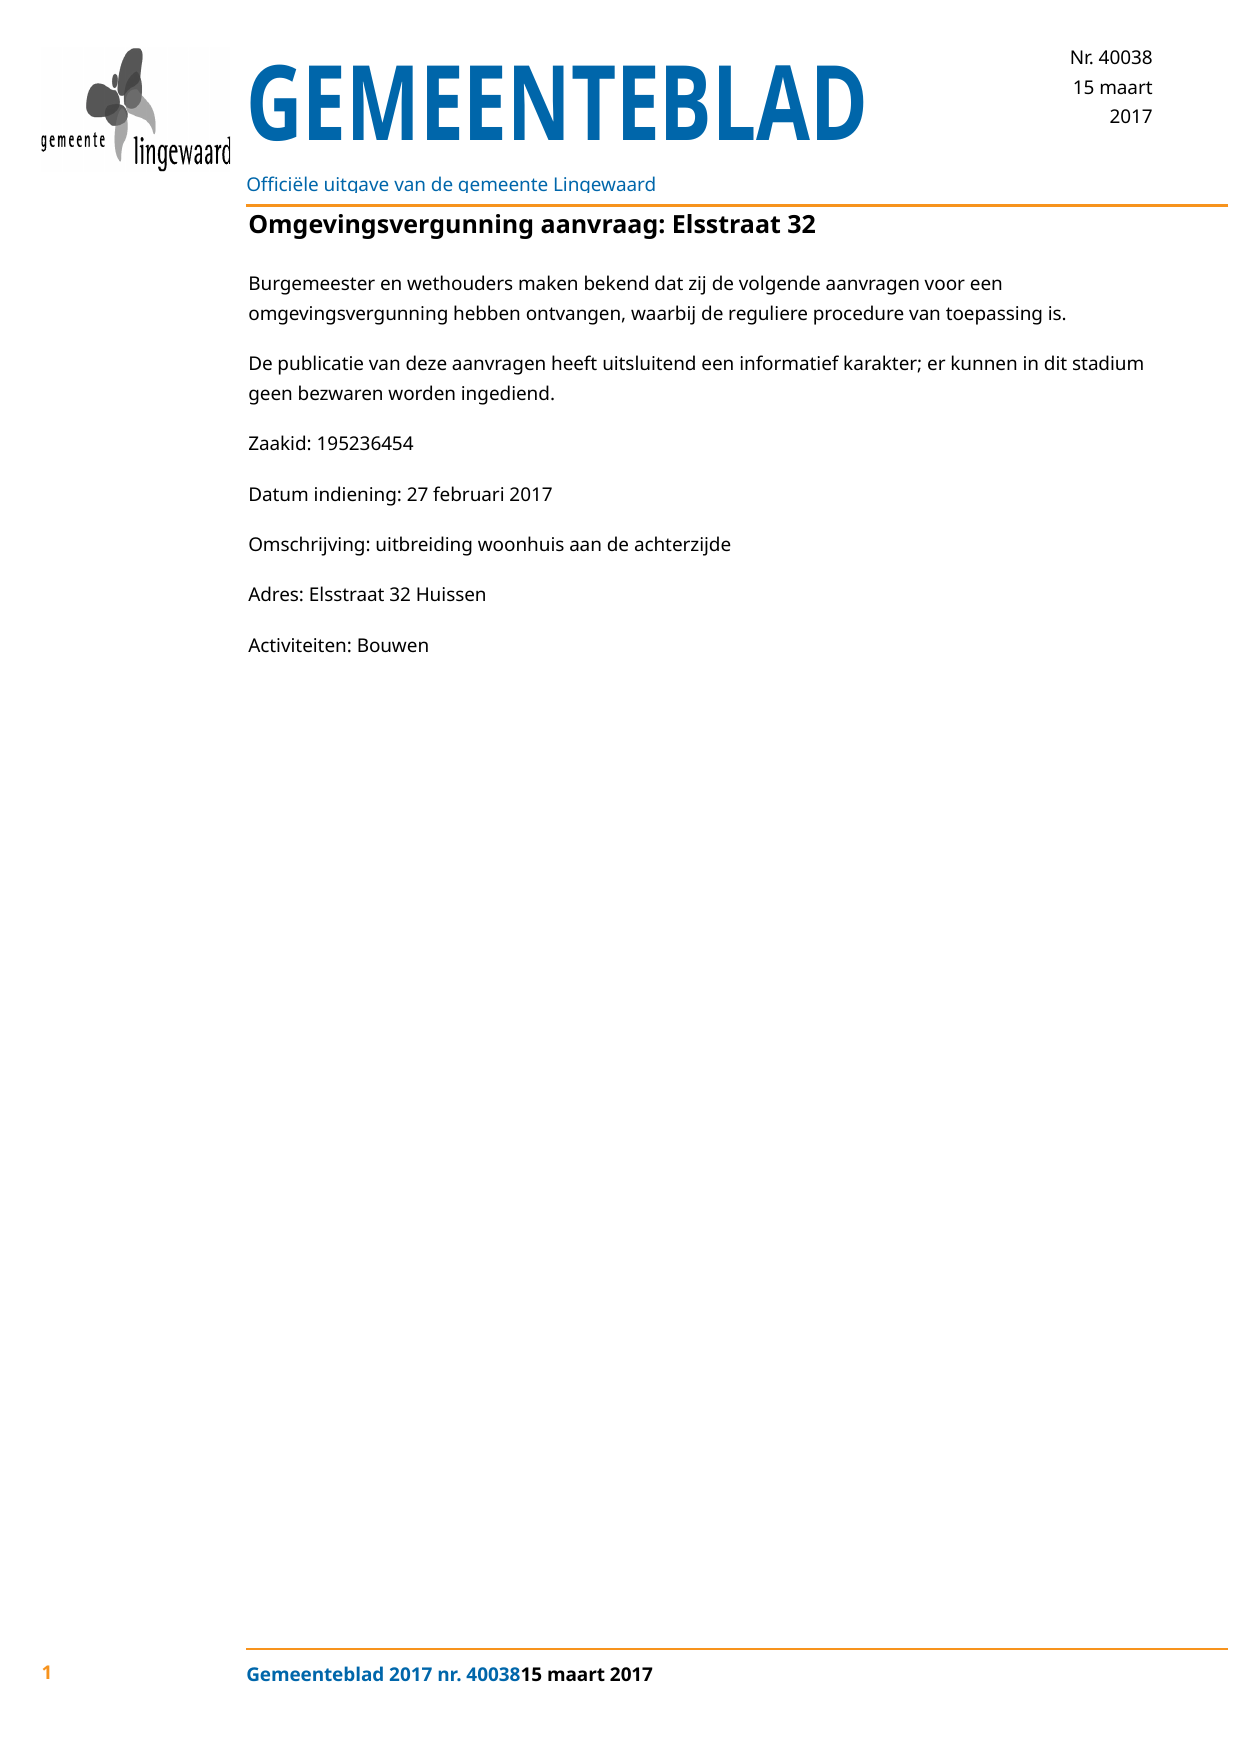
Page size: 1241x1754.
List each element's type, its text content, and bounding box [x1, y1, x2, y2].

text De publicatie van deze aanvragen heeft uitsluitend een informatief karakter; er kunnen in dit stadium geen bezwaren worden ingediend. [248, 350, 1152, 406]
picture [41, 47, 231, 172]
text Zaakid: 195236454 [248, 430, 1152, 456]
text Adres: Elsstraat 32 Huissen [248, 582, 1152, 607]
text Activiteiten: Bouwen [248, 632, 1152, 658]
text Omgevingsvergunning aanvraag: Elsstraat 32 [248, 207, 1152, 241]
text Omschrijving: uitbreiding woonhuis aan de achterzijde [248, 531, 1152, 557]
text Burgemeester en wethouders maken bekend dat zij de volgende aanvragen voor een omgevingsvergunning hebben ontvangen, waarbij de reguliere procedure van toepassing is. [248, 270, 1152, 326]
text Datum indiening: 27 februari 2017 [248, 481, 1152, 506]
